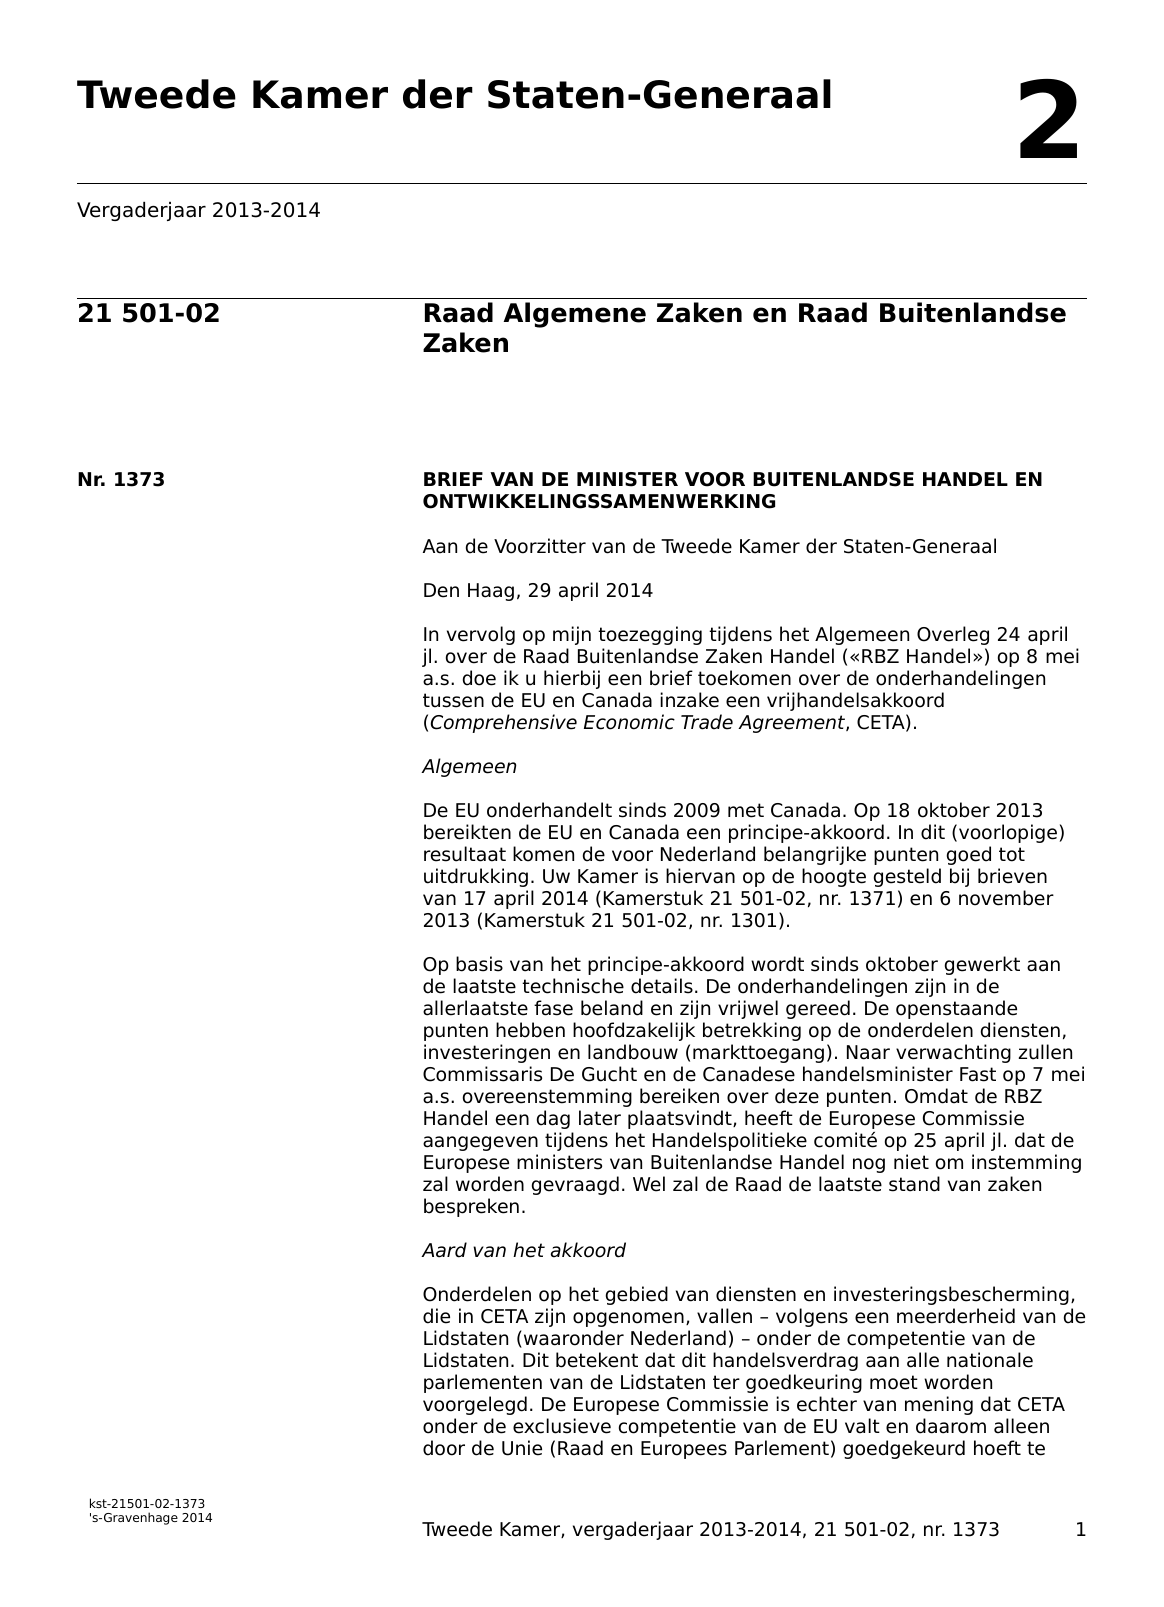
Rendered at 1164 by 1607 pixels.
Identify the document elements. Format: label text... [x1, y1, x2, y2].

text Onderdelen op het gebied van diensten en investeringsbescherming, die in CETA zijn opgenomen, vallen – volgens een meerderheid van de Lidstaten (waaronder Nederland) – onder de competentie van de Lidstaten. Dit betekent dat dit handelsverdrag aan alle nationale parlementen van de Lidstaten ter goedkeuring moet worden voorgelegd. De Europese Commissie is echter van mening dat CETA onder de exclusieve competentie van de EU valt en daarom alleen door de Unie (Raad en Europees Parlement) goedgekeurd hoeft te [422, 1284, 1087, 1460]
subtitle Aard van het akkoord [422, 1240, 1087, 1262]
table_header 2 [886, 59, 1087, 183]
table_header Tweede Kamer der Staten-Generaal [77, 59, 886, 183]
text In vervolg op mijn toezegging tijdens het Algemeen Overleg 24 april jl. over de Raad Buitenlandse Zaken Handel («RBZ Handel») op 8 mei a.s. doe ik u hierbij een brief toekomen over de onderhandelingen tussen de EU en Canada inzake een vrijhandelsakkoord (Comprehensive Economic Trade Agreement, CETA). [422, 624, 1087, 734]
subtitle 21 501-02 Raad Algemene Zaken en Raad Buitenlandse Zaken [77, 299, 1087, 358]
text Aan de Voorzitter van de Tweede Kamer der Staten-Generaal [422, 536, 1087, 557]
text De EU onderhandelt sinds 2009 met Canada. Op 18 oktober 2013 bereikten de EU en Canada een principe-akkoord. In dit (voorlopige) resultaat komen de voor Nederland belangrijke punten goed tot uitdrukking. Uw Kamer is hiervan op de hoogte gesteld bij brieven van 17 april 2014 (Kamerstuk 21 501-02, nr. 1371) en 6 november 2013 (Kamerstuk 21 501-02, nr. 1301). [422, 800, 1087, 932]
subtitle Nr. 1373 BRIEF VAN DE MINISTER VOOR BUITENLANDSE HANDEL EN ONTWIKKELINGSSAMENWERKING [77, 469, 1087, 513]
text Op basis van het principe-akkoord wordt sinds oktober gewerkt aan de laatste technische details. De onderhandelingen zijn in de allerlaatste fase beland en zijn vrijwel gereed. De openstaande punten hebben hoofdzakelijk betrekking op de onderdelen diensten, investeringen en landbouw (markttoegang). Naar verwachting zullen Commissaris De Gucht en de Canadese handelsminister Fast op 7 mei a.s. overeenstemming bereiken over deze punten. Omdat de RBZ Handel een dag later plaatsvindt, heeft de Europese Commissie aangegeven tijdens het Handelspolitieke comité op 25 april jl. dat de Europese ministers van Buitenlandse Handel nog niet om instemming zal worden gevraagd. Wel zal de Raad de laatste stand van zaken bespreken. [422, 954, 1087, 1218]
text Den Haag, 29 april 2014 [422, 580, 1087, 602]
subtitle Algemeen [422, 756, 1087, 778]
table_cell Vergaderjaar 2013-2014 [77, 184, 1087, 298]
text kst-21501-02-1373 [88, 1497, 323, 1511]
text 's-Gravenhage 2014 [88, 1511, 323, 1525]
